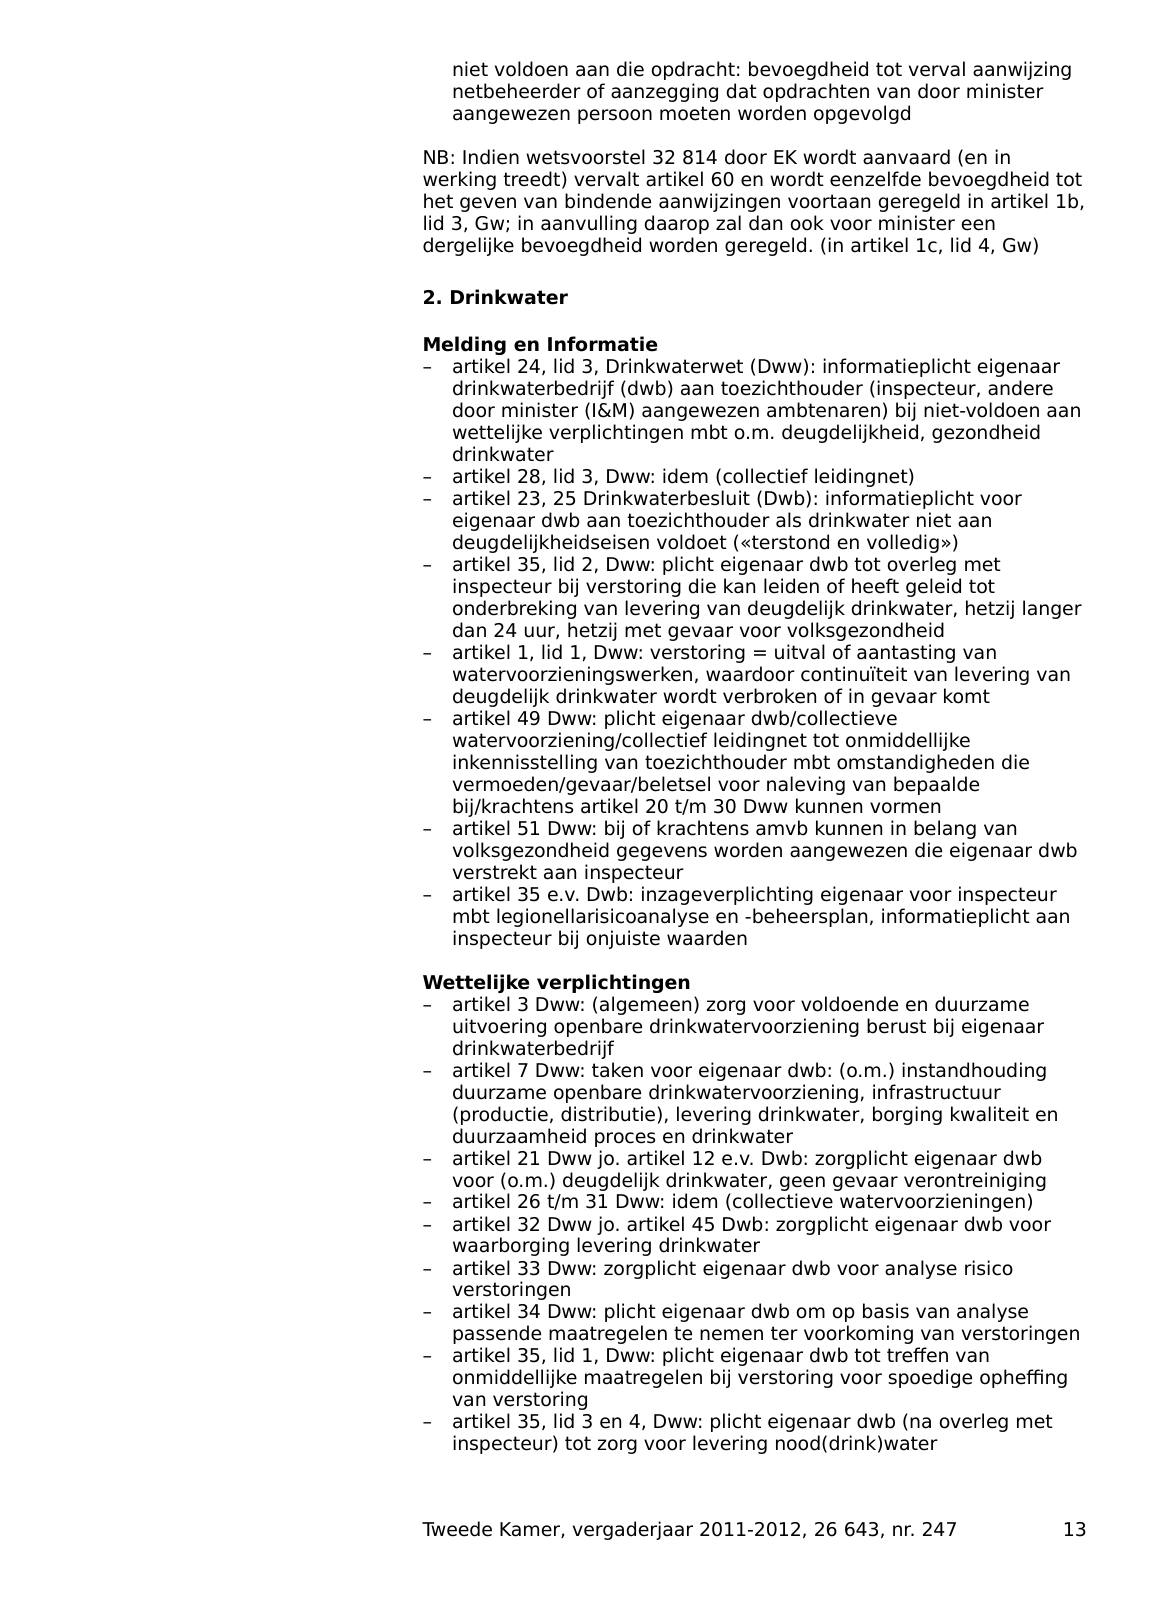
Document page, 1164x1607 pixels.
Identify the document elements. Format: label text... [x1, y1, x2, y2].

text – artikel 33 Dww: zorgplicht eigenaar dwb voor analyse risico verstoringen [422, 1257, 1087, 1301]
text – artikel 3 Dww: (algemeen) zorg voor voldoende en duurzame uitvoering openbare drinkwatervoorziening berust bij eigenaar drinkwaterbedrijf [422, 994, 1087, 1059]
text – artikel 35, lid 1, Dww: plicht eigenaar dwb tot treffen van onmiddellijke maatregelen bij verstoring voor spoedige opheffing van verstoring [422, 1345, 1087, 1411]
text – artikel 24, lid 3, Drinkwaterwet (Dww): informatieplicht eigenaar drinkwaterbedrijf (dwb) aan toezichthouder (inspecteur, andere door minister (I&M) aangewezen ambtenaren) bij niet-voldoen aan wettelijke verplichtingen mbt o.m. deugdelijkheid, gezondheid drinkwater [422, 356, 1087, 466]
text – artikel 35, lid 2, Dww: plicht eigenaar dwb tot overleg met inspecteur bij verstoring die kan leiden of heeft geleid tot onderbreking van levering van deugdelijk drinkwater, hetzij langer dan 24 uur, hetzij met gevaar voor volksgezondheid [422, 554, 1087, 642]
text niet voldoen aan die opdracht: bevoegdheid tot verval aanwijzing netbeheerder of aanzegging dat opdrachten van door minister aangewezen persoon moeten worden opgevolgd [422, 59, 1087, 125]
text – artikel 1, lid 1, Dww: verstoring = uitval of aantasting van watervoorzieningswerken, waardoor continuïteit van levering van deugdelijk drinkwater wordt verbroken of in gevaar komt [422, 642, 1087, 708]
text – artikel 23, 25 Drinkwaterbesluit (Dwb): informatieplicht voor eigenaar dwb aan toezichthouder als drinkwater niet aan deugdelijkheidseisen voldoet («terstond en volledig») [422, 488, 1087, 554]
text – artikel 7 Dww: taken voor eigenaar dwb: (o.m.) instandhouding duurzame openbare drinkwatervoorziening, infrastructuur (productie, distributie), levering drinkwater, borging kwaliteit en duurzaamheid proces en drinkwater [422, 1059, 1087, 1147]
subtitle 2. Drinkwater [422, 287, 1087, 309]
text – artikel 34 Dww: plicht eigenaar dwb om op basis van analyse passende maatregelen te nemen ter voorkoming van verstoringen [422, 1301, 1087, 1345]
subtitle Wettelijke verplichtingen [422, 972, 1087, 994]
subtitle Melding en Informatie [422, 334, 1087, 356]
text – artikel 51 Dww: bij of krachtens amvb kunnen in belang van volksgezondheid gegevens worden aangewezen die eigenaar dwb verstrekt aan inspecteur [422, 818, 1087, 883]
text – artikel 32 Dww jo. artikel 45 Dwb: zorgplicht eigenaar dwb voor waarborging levering drinkwater [422, 1213, 1087, 1257]
text – artikel 35 e.v. Dwb: inzageverplichting eigenaar voor inspecteur mbt legionellarisicoanalyse en -beheersplan, informatieplicht aan inspecteur bij onjuiste waarden [422, 883, 1087, 949]
text – artikel 28, lid 3, Dww: idem (collectief leidingnet) [422, 466, 1087, 488]
text – artikel 21 Dww jo. artikel 12 e.v. Dwb: zorgplicht eigenaar dwb voor (o.m.) deugdelijk drinkwater, geen gevaar verontreiniging [422, 1147, 1087, 1191]
text – artikel 49 Dww: plicht eigenaar dwb/collectieve watervoorziening/collectief leidingnet tot onmiddellijke inkennisstelling van toezichthouder mbt omstandigheden die vermoeden/gevaar/beletsel voor naleving van bepaalde bij/krachtens artikel 20 t/m 30 Dww kunnen vormen [422, 708, 1087, 818]
text – artikel 26 t/m 31 Dww: idem (collectieve watervoorzieningen) [422, 1191, 1087, 1213]
text – artikel 35, lid 3 en 4, Dww: plicht eigenaar dwb (na overleg met inspecteur) tot zorg voor levering nood(drink)water [422, 1411, 1087, 1455]
text NB: Indien wetsvoorstel 32 814 door EK wordt aanvaard (en in werking treedt) vervalt artikel 60 en wordt eenzelfde bevoegdheid tot het geven van bindende aanwijzingen voortaan geregeld in artikel 1b, lid 3, Gw; in aanvulling daarop zal dan ook voor minister een dergelijke bevoegdheid worden geregeld. (in artikel 1c, lid 4, Gw) [422, 147, 1087, 257]
